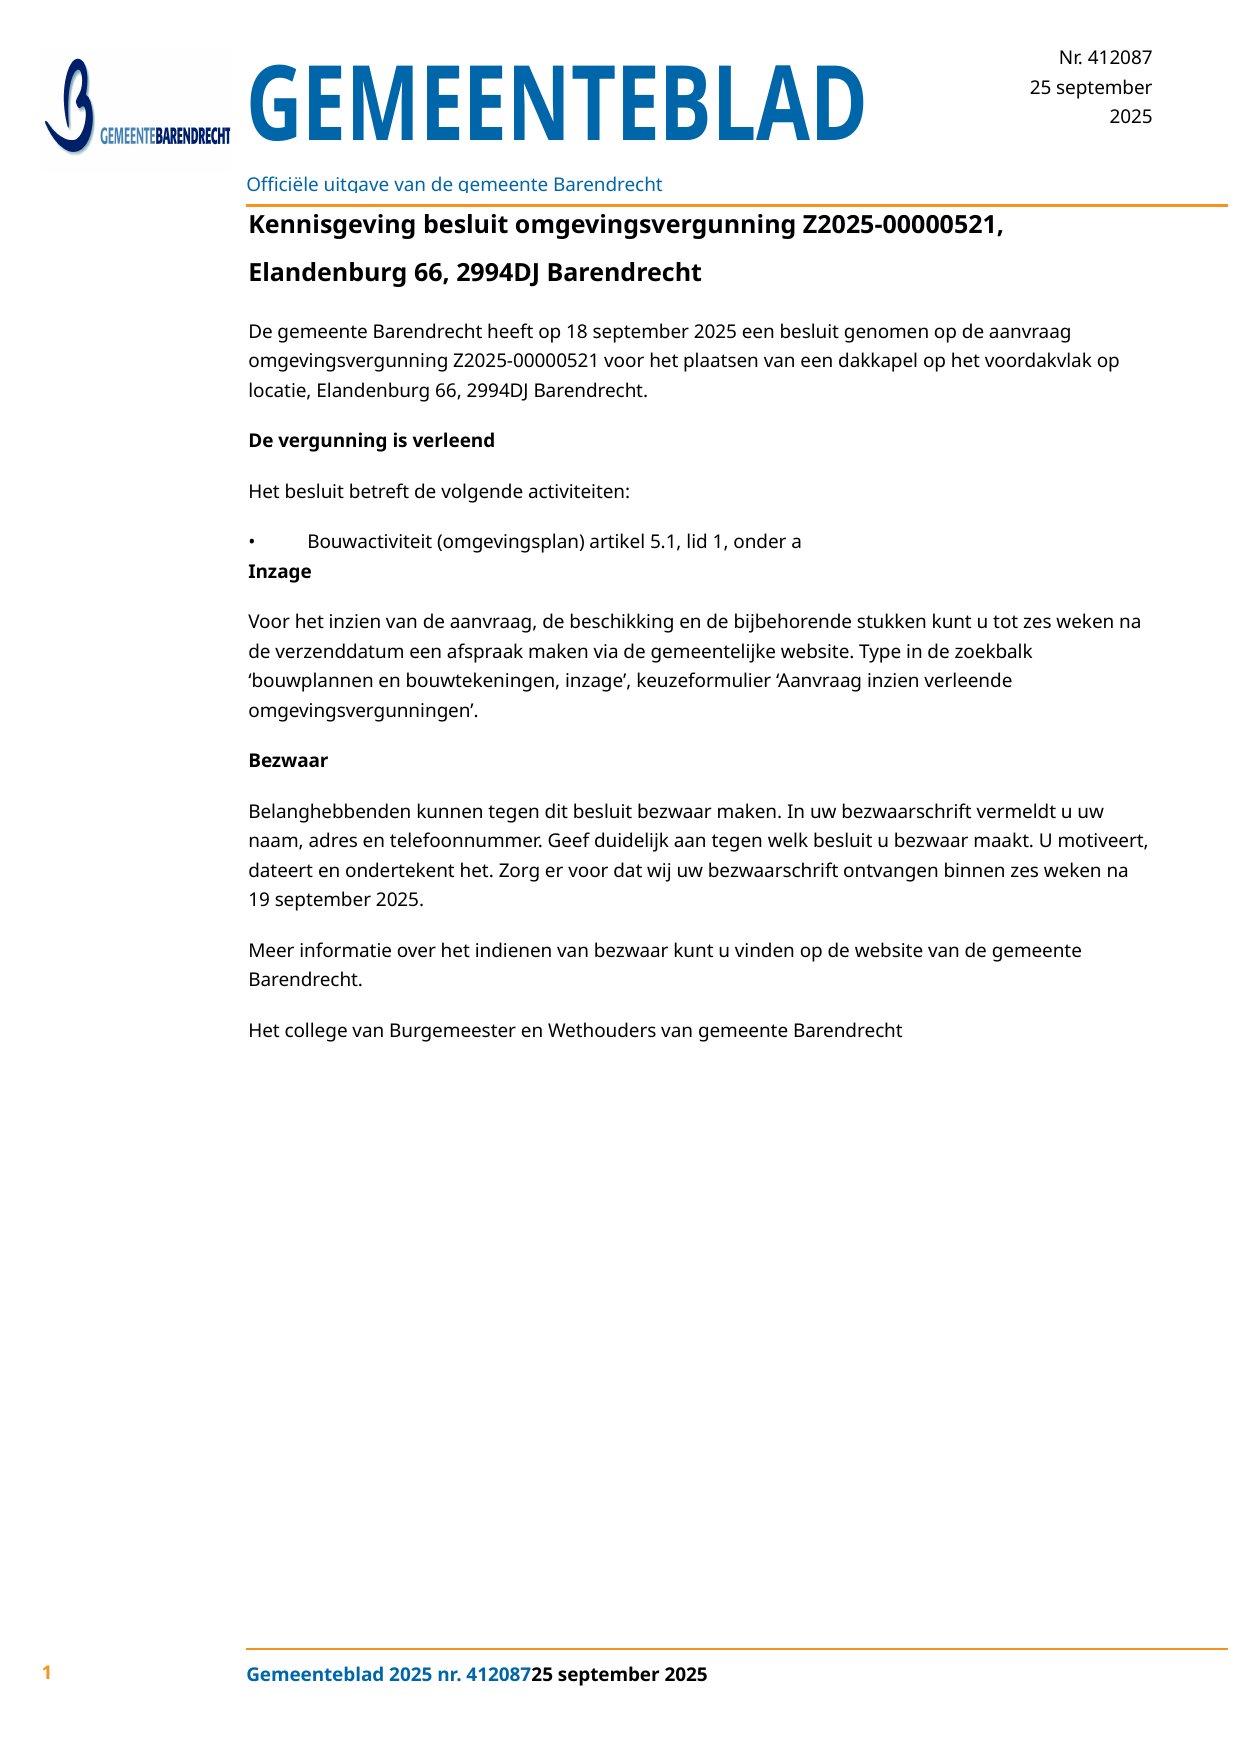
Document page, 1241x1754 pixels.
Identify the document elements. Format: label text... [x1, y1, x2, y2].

text De gemeente Barendrecht heeft op 18 september 2025 een besluit genomen op de aanvraag omgevingsvergunning Z2025-00000521 voor het plaatsen van een dakkapel op het voordakvlak op locatie, Elandenburg 66, 2994DJ Barendrecht. [248, 318, 1152, 403]
text Voor het inzien van de aanvraag, de beschikking en de bijbehorende stukken kunt u tot zes weken na de verzenddatum een afspraak maken via de gemeentelijke website. Type in de zoekbalk ‘bouwplannen en bouwtekeningen, inzage’, keuzeformulier ‘Aanvraag inzien verleende omgevingsvergunningen’. [248, 608, 1152, 723]
text Het besluit betreft de volgende activiteiten: [248, 478, 1152, 504]
text Bezwaar [248, 747, 1152, 773]
text Kennisgeving besluit omgevingsvergunning Z2025-00000521, Elandenburg 66, 2994DJ Barendrecht [248, 207, 1152, 288]
picture [41, 47, 231, 172]
list Bouwactiviteit (omgevingsplan) artikel 5.1, lid 1, onder a [248, 528, 1152, 554]
text Belanghebbenden kunnen tegen dit besluit bezwaar maken. In uw bezwaarschrift vermeldt u uw naam, adres en telefoonnummer. Geef duidelijk aan tegen welk besluit u bezwaar maakt. U motiveert, dateert en ondertekent het. Zorg er voor dat wij uw bezwaarschrift ontvangen binnen zes weken na 19 september 2025. [248, 798, 1152, 912]
text Inzage [248, 558, 1152, 584]
text Meer informatie over het indienen van bezwaar kunt u vinden op de website van de gemeente Barendrecht. [248, 937, 1152, 992]
text Het college van Burgemeester en Wethouders van gemeente Barendrecht [248, 1017, 1152, 1043]
text De vergunning is verleend [248, 427, 1152, 453]
